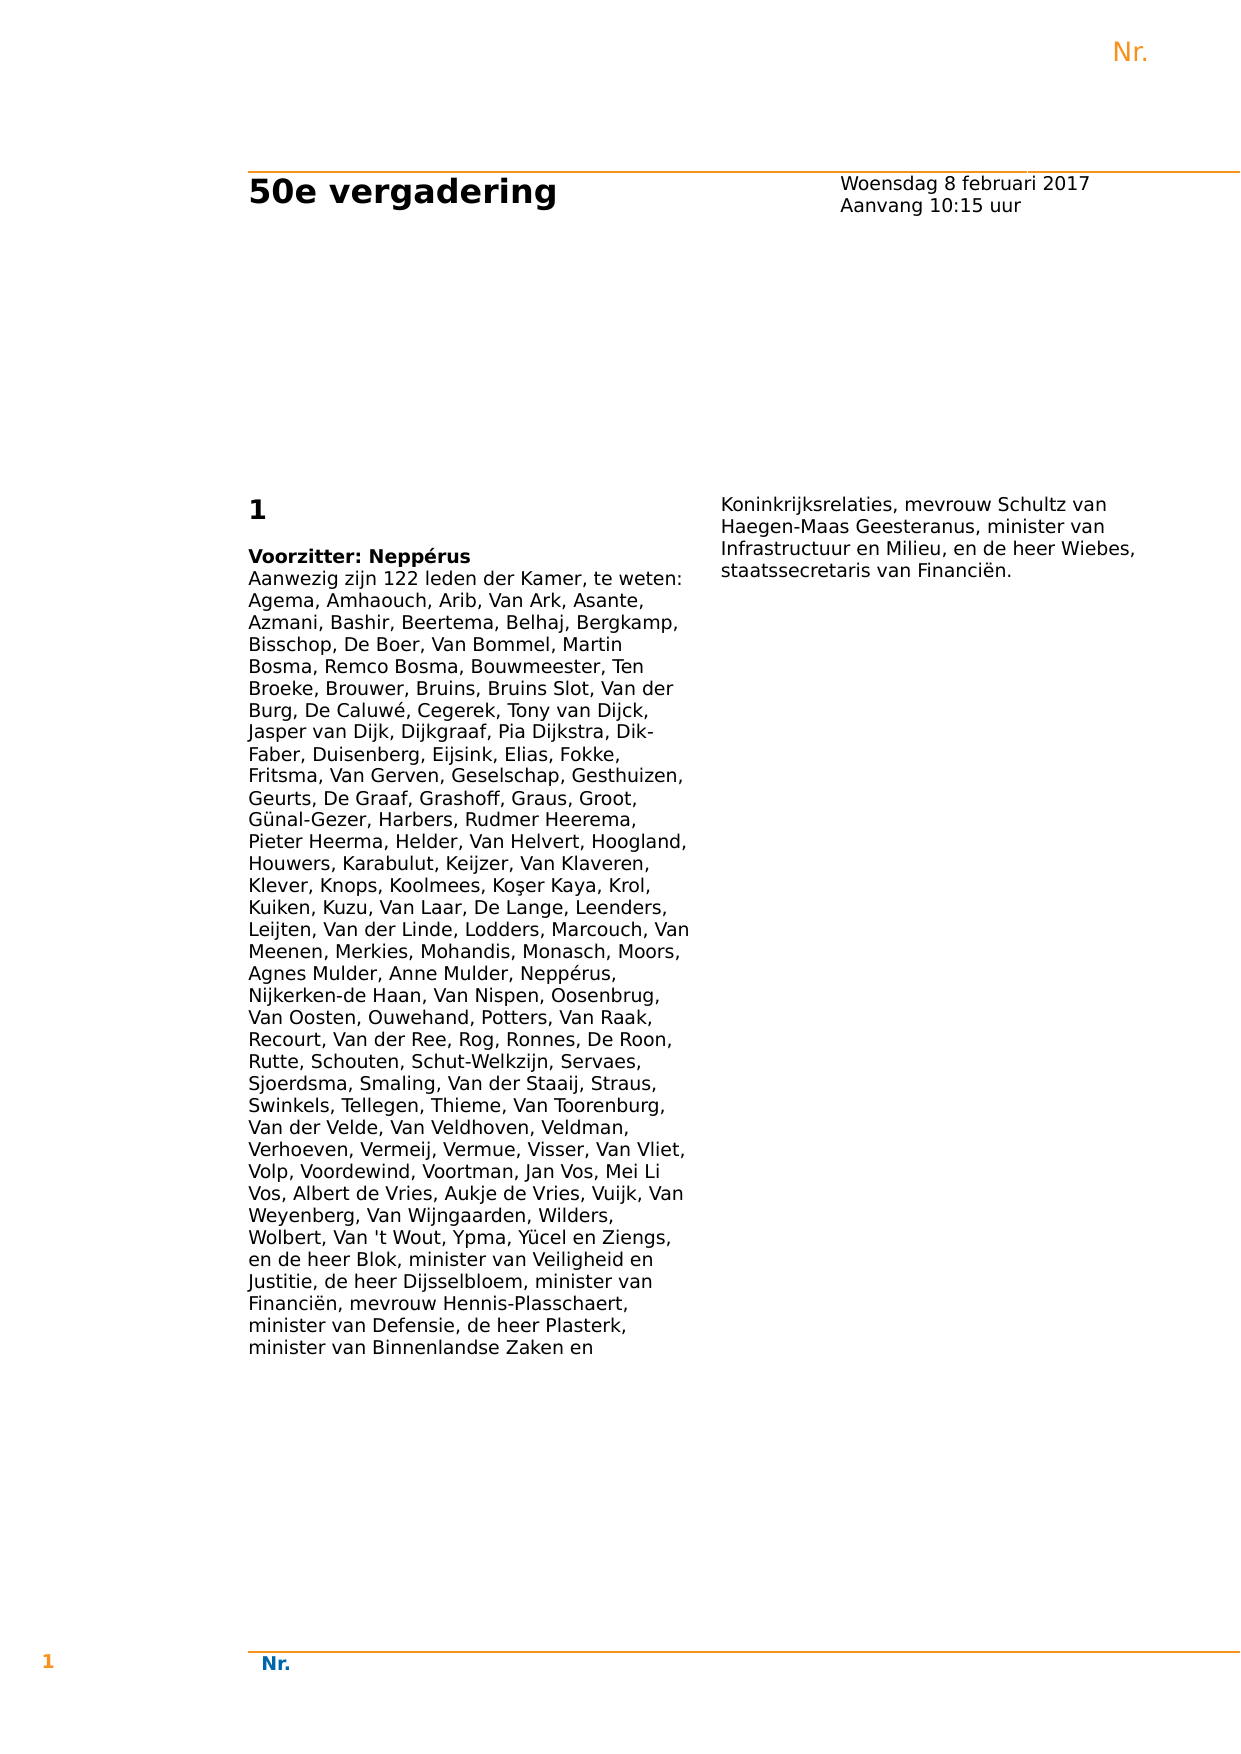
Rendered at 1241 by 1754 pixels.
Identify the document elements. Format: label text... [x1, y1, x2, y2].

text Aanwezig zijn 122 leden der Kamer, te weten: [248, 568, 691, 589]
title 1 [248, 494, 691, 526]
text Voorzitter: Neppérus [248, 546, 691, 568]
table_header 50e vergadering [248, 173, 840, 217]
text Agema, Amhaouch, Arib, Van Ark, Asante, Azmani, Bashir, Beertema, Belhaj, Bergkamp, Bisschop, De Boer, Van Bommel, Martin Bosma, Remco Bosma, Bouwmeester, Ten Broeke, Brouwer, Bruins, Bruins Slot, Van der Burg, De Caluwé, Cegerek, Tony van Dijck, Jasper van Dijk, Dijkgraaf, Pia Dijkstra, Dik-Faber, Duisenberg, Eijsink, Elias, Fokke, Fritsma, Van Gerven, Geselschap, Gesthuizen, Geurts, De Graaf, Grashoff, Graus, Groot, Günal-Gezer, Harbers, Rudmer Heerema, Pieter Heerma, Helder, Van Helvert, Hoogland, Houwers, Karabulut, Keijzer, Van Klaveren, Klever, Knops, Koolmees, Koşer Kaya, Krol, Kuiken, Kuzu, Van Laar, De Lange, Leenders, Leijten, Van der Linde, Lodders, Marcouch, Van Meenen, Merkies, Mohandis, Monasch, Moors, Agnes Mulder, Anne Mulder, Neppérus, Nijkerken-de Haan, Van Nispen, Oosenbrug, Van Oosten, Ouwehand, Potters, Van Raak, Recourt, Van der Ree, Rog, Ronnes, De Roon, Rutte, Schouten, Schut-Welkzijn, Servaes, Sjoerdsma, Smaling, Van der Staaij, Straus, Swinkels, Tellegen, Thieme, Van Toorenburg, Van der Velde, Van Veldhoven, Veldman, Verhoeven, Vermeij, Vermue, Visser, Van Vliet, Volp, Voordewind, Voortman, Jan Vos, Mei Li Vos, Albert de Vries, Aukje de Vries, Vuijk, Van Weyenberg, Van Wijngaarden, Wilders, Wolbert, Van 't Wout, Ypma, Yücel en Ziengs, [248, 589, 691, 1249]
text Koninkrijksrelaties, mevrouw Schultz van Haegen-Maas Geesteranus, minister van Infrastructuur en Milieu, en de heer Wiebes, staatssecretaris van Financiën. [721, 494, 1163, 582]
table_header Woensdag 8 februari 2017 [840, 173, 1163, 195]
table_cell Aanvang 10:15 uur [840, 195, 1163, 217]
text en de heer Blok, minister van Veiligheid en Justitie, de heer Dijsselbloem, minister van Financiën, mevrouw Hennis-Plasschaert, minister van Defensie, de heer Plasterk, minister van Binnenlandse Zaken en [248, 1249, 691, 1359]
